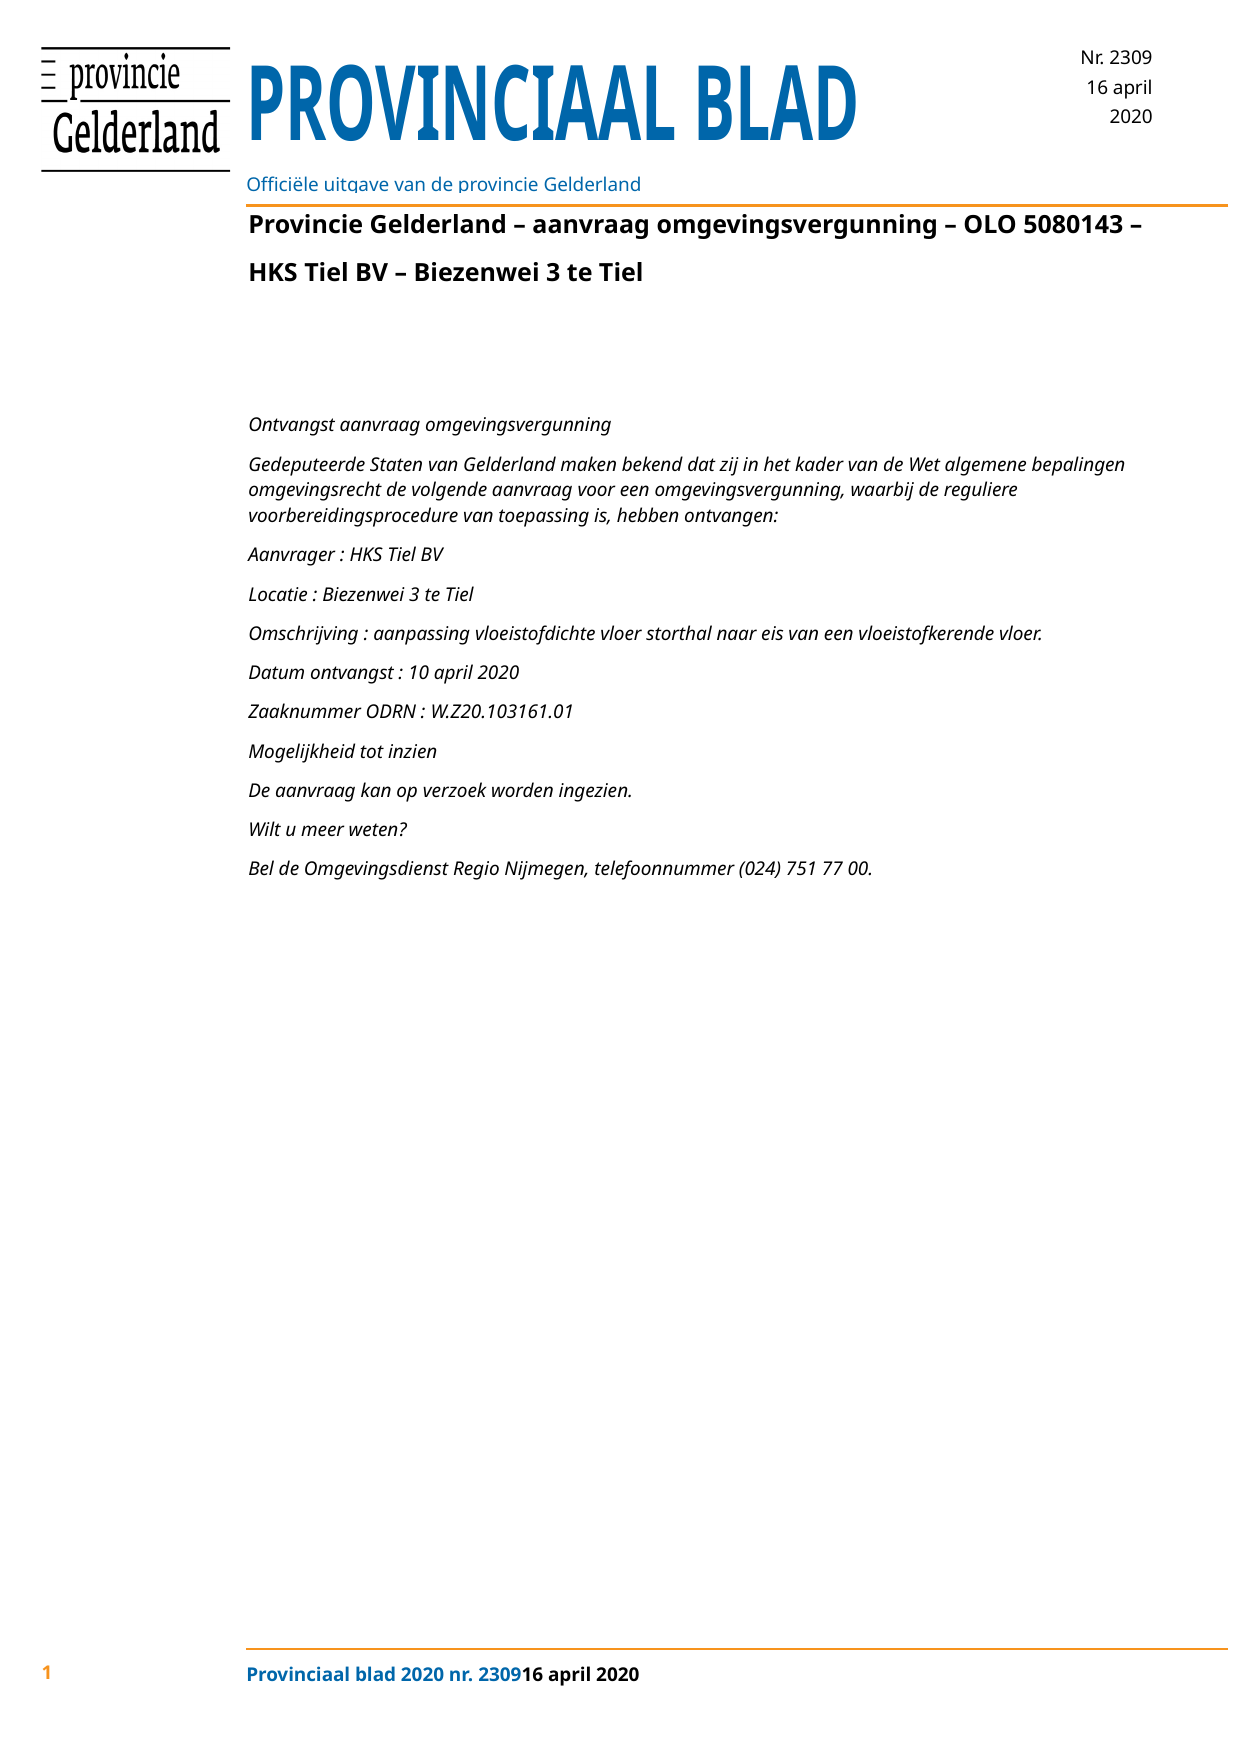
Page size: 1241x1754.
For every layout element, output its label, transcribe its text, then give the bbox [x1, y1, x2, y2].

text Mogelijkheid tot inzien [248, 738, 1152, 763]
text Ontvangst aanvraag omgevingsvergunning [248, 411, 1152, 437]
text Omschrijving : aanpassing vloeistofdichte vloer storthal naar eis van een vloeistofkerende vloer. [248, 620, 1152, 646]
text Bel de Omgevingsdienst Regio Nijmegen, telefoonnummer (024) 751 77 00. [248, 856, 1152, 881]
text Datum ontvangst : 10 april 2020 [248, 659, 1152, 685]
text Gedeputeerde Staten van Gelderland maken bekend dat zij in het kader van de Wet algemene bepalingen omgevingsrecht de volgende aanvraag voor een omgevingsvergunning, waarbij de reguliere voorbereidingsprocedure van toepassing is, hebben ontvangen: [248, 451, 1152, 528]
text Zaaknummer ODRN : W.Z20.103161.01 [248, 698, 1152, 724]
text De aanvraag kan op verzoek worden ingezien. [248, 777, 1152, 803]
picture [41, 47, 231, 172]
text Provincie Gelderland – aanvraag omgevingsvergunning – OLO 5080143 – HKS Tiel BV – Biezenwei 3 te Tiel [248, 207, 1152, 288]
text Wilt u meer weten? [248, 816, 1152, 842]
text Aanvrager : HKS Tiel BV [248, 541, 1152, 567]
text Locatie : Biezenwei 3 te Tiel [248, 581, 1152, 606]
